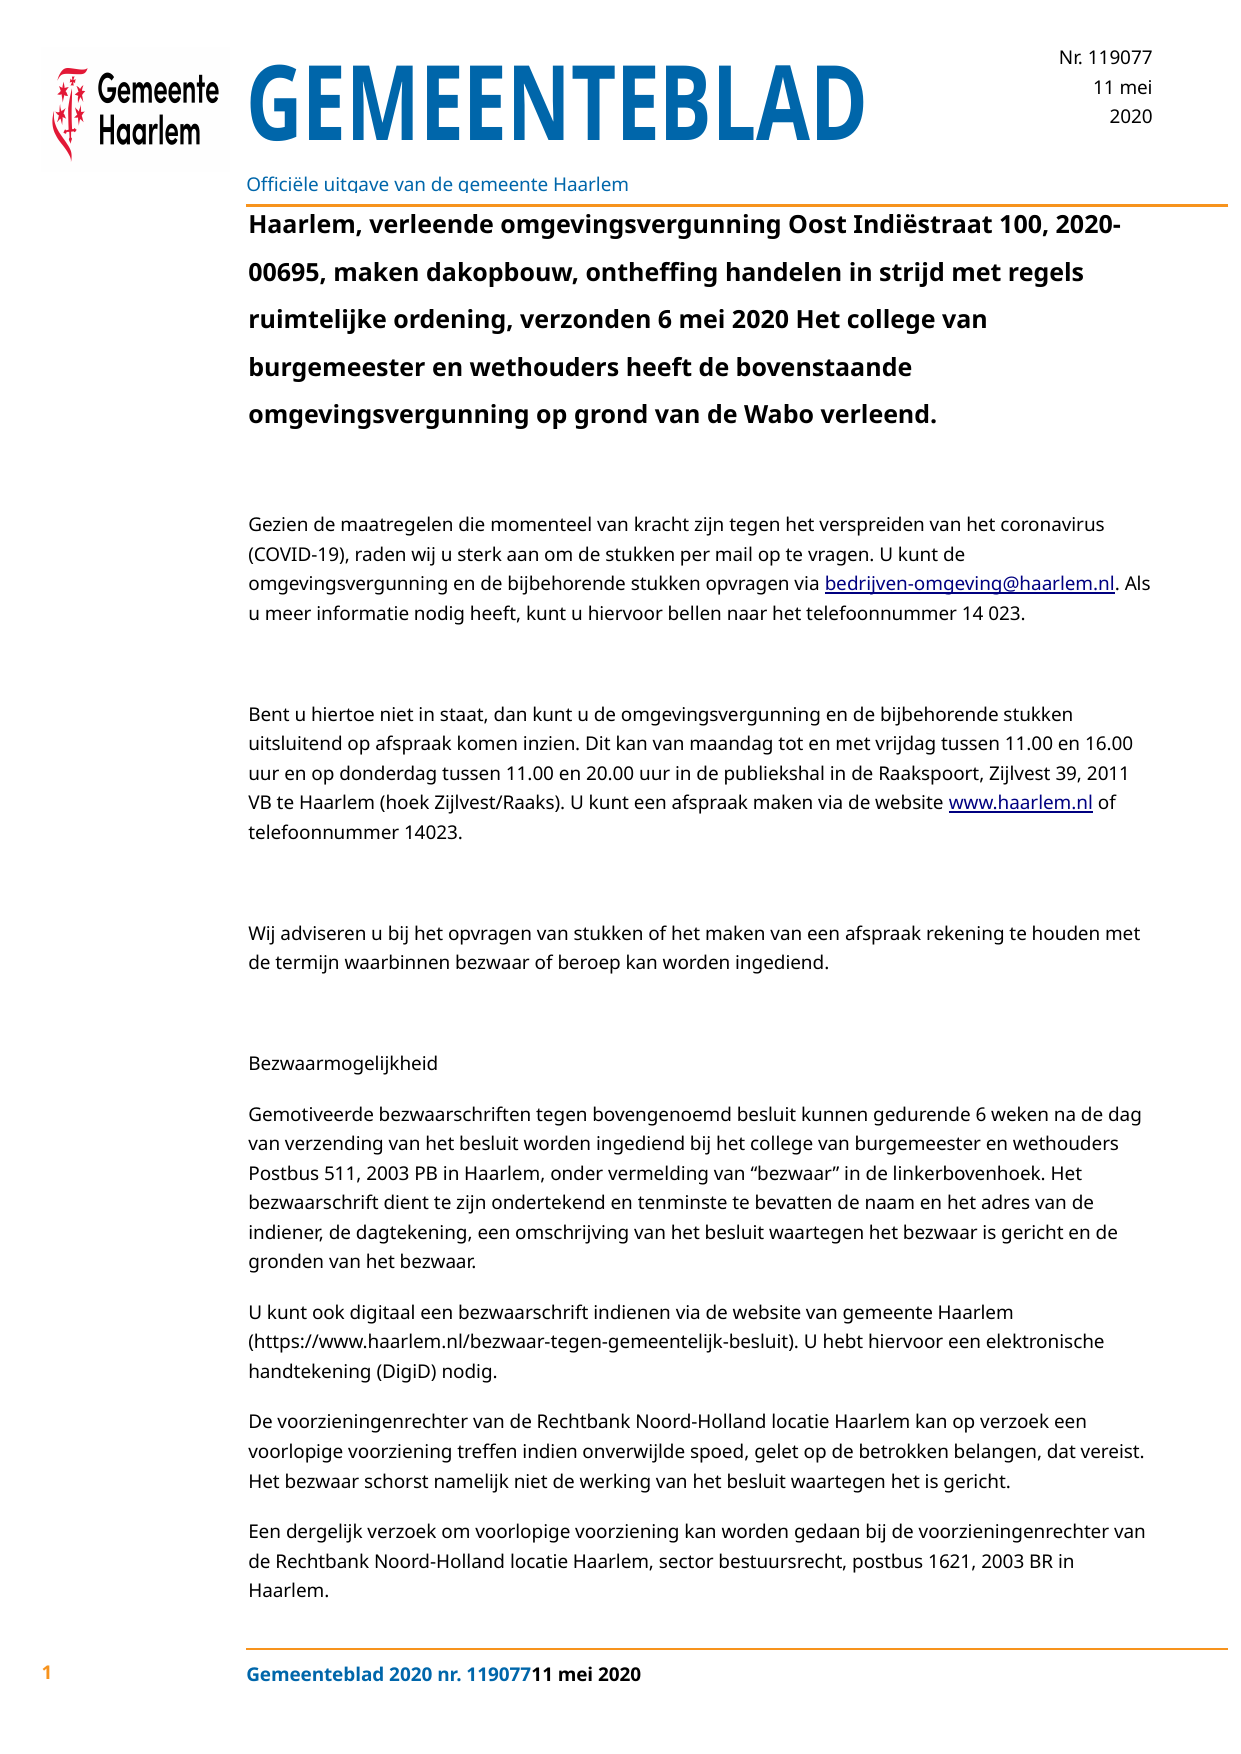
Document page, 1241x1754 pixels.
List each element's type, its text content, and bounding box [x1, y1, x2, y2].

text Bezwaarmogelijkheid [248, 1050, 1152, 1076]
text Gezien de maatregelen die momenteel van kracht zijn tegen het verspreiden van het coronavirus (COVID-19), raden wij u sterk aan om de stukken per mail op te vragen. U kunt de omgevingsvergunning en de bijbehorende stukken opvragen via bedrijven-omgeving@haarlem.nl. Als u meer informatie nodig heeft, kunt u hiervoor bellen naar het telefoonnummer 14 023. [248, 511, 1152, 626]
text Haarlem, verleende omgevingsvergunning Oost Indiëstraat 100, 2020-00695, maken dakopbouw, ontheffing handelen in strijd met regels ruimtelijke ordening, verzonden 6 mei 2020 Het college van burgemeester en wethouders heeft de bovenstaande omgevingsvergunning op grond van de Wabo verleend. [248, 207, 1152, 431]
text De voorzieningenrechter van de Rechtbank Noord-Holland locatie Haarlem kan op verzoek een voorlopige voorziening treffen indien onverwijlde spoed, gelet op de betrokken belangen, dat vereist. Het bezwaar schorst namelijk niet de werking van het besluit waartegen het is gericht. [248, 1409, 1152, 1493]
text Gemotiveerde bezwaarschriften tegen bovengenoemd besluit kunnen gedurende 6 weken na de dag van verzending van het besluit worden ingediend bij het college van burgemeester en wethouders Postbus 511, 2003 PB in Haarlem, onder vermelding van “bezwaar” in de linkerbovenhoek. Het bezwaarschrift dient te zijn ondertekend en tenminste te bevatten de naam en het adres van de indiener, de dagtekening, een omschrijving van het besluit waartegen het bezwaar is gericht en de gronden van het bezwaar. [248, 1101, 1152, 1274]
text Een dergelijk verzoek om voorlopige voorziening kan worden gedaan bij de voorzieningenrechter van de Rechtbank Noord-Holland locatie Haarlem, sector bestuursrecht, postbus 1621, 2003 BR in Haarlem. [248, 1518, 1152, 1603]
text U kunt ook digitaal een bezwaarschrift indienen via de website van gemeente Haarlem (https://www.haarlem.nl/bezwaar-tegen-gemeentelijk-besluit). U hebt hiervoor een elektronische handtekening (DigiD) nodig. [248, 1299, 1152, 1384]
text Wij adviseren u bij het opvragen van stukken of het maken van een afspraak rekening te houden met de termijn waarbinnen bezwaar of beroep kan worden ingediend. [248, 920, 1152, 975]
text Bent u hiertoe niet in staat, dan kunt u de omgevingsvergunning en de bijbehorende stukken uitsluitend op afspraak komen inzien. Dit kan van maandag tot en met vrijdag tussen 11.00 en 16.00 uur en op donderdag tussen 11.00 en 20.00 uur in de publiekshal in de Raakspoort, Zijlvest 39, 2011 VB te Haarlem (hoek Zijlvest/Raaks). U kunt een afspraak maken via de website www.haarlem.nl of telefoonnummer 14023. [248, 701, 1152, 845]
picture [41, 47, 231, 172]
